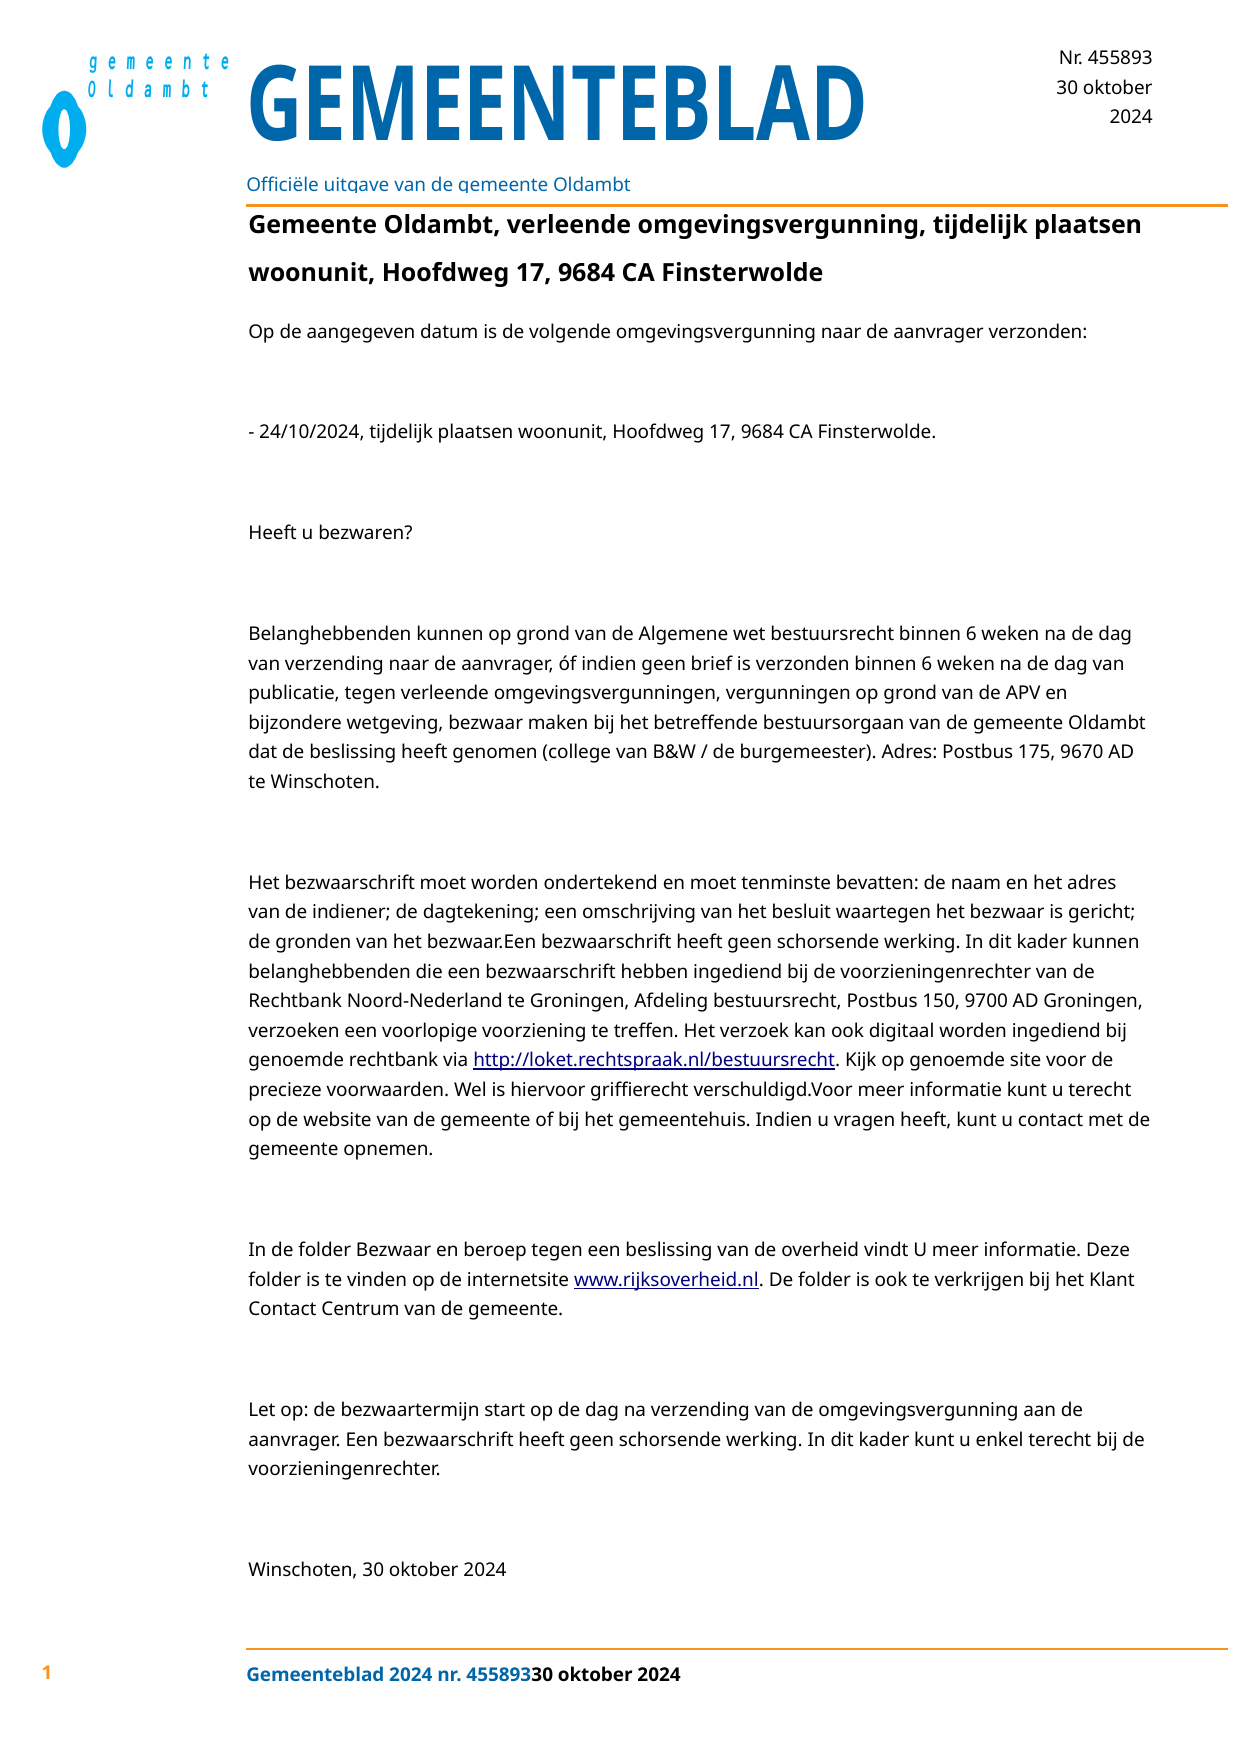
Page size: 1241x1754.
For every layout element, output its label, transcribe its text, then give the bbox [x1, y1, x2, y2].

text Let op: de bezwaartermijn start op de dag na verzending van de omgevingsvergunning aan de aanvrager. Een bezwaarschrift heeft geen schorsende werking. In dit kader kunt u enkel terecht bij de voorzieningenrechter. [248, 1396, 1152, 1481]
text In de folder Bezwaar en beroep tegen een beslissing van de overheid vindt U meer informatie. Deze folder is te vinden op de internetsite www.rijksoverheid.nl. De folder is ook te verkrijgen bij het Klant Contact Centrum van de gemeente. [248, 1236, 1152, 1321]
text Heeft u bezwaren? [248, 519, 1152, 545]
text - 24/10/2024, tijdelijk plaatsen woonunit, Hoofdweg 17, 9684 CA Finsterwolde. [248, 419, 1152, 444]
text Gemeente Oldambt, verleende omgevingsvergunning, tijdelijk plaatsen woonunit, Hoofdweg 17, 9684 CA Finsterwolde [248, 207, 1152, 288]
text Belanghebbenden kunnen op grond van de Algemene wet bestuursrecht binnen 6 weken na de dag van verzending naar de aanvrager, óf indien geen brief is verzonden binnen 6 weken na de dag van publicatie, tegen verleende omgevingsvergunningen, vergunningen op grond van de APV en bijzondere wetgeving, bezwaar maken bij het betreffende bestuursorgaan van de gemeente Oldambt dat de beslissing heeft genomen (college van B&W / de burgemeester). Adres: Postbus 175, 9670 AD te Winschoten. [248, 620, 1152, 794]
text Winschoten, 30 oktober 2024 [248, 1556, 1152, 1582]
picture [41, 47, 231, 172]
text Op de aangegeven datum is de volgende omgevingsvergunning naar de aanvrager verzonden: [248, 318, 1152, 344]
text Het bezwaarschrift moet worden ondertekend en moet tenminste bevatten: de naam en het adres van de indiener; de dagtekening; een omschrijving van het besluit waartegen het bezwaar is gericht; de gronden van het bezwaar.Een bezwaarschrift heeft geen schorsende werking. In dit kader kunnen belanghebbenden die een bezwaarschrift hebben ingediend bij de voorzieningenrechter van de Rechtbank Noord-Nederland te Groningen, Afdeling bestuursrecht, Postbus 150, 9700 AD Groningen, verzoeken een voorlopige voorziening te treffen. Het verzoek kan ook digitaal worden ingediend bij genoemde rechtbank via http://loket.rechtspraak.nl/bestuursrecht. Kijk op genoemde site voor de precieze voorwaarden. Wel is hiervoor griffierecht verschuldigd.Voor meer informatie kunt u terecht op de website van de gemeente of bij het gemeentehuis. Indien u vragen heeft, kunt u contact met de gemeente opnemen. [248, 869, 1152, 1161]
